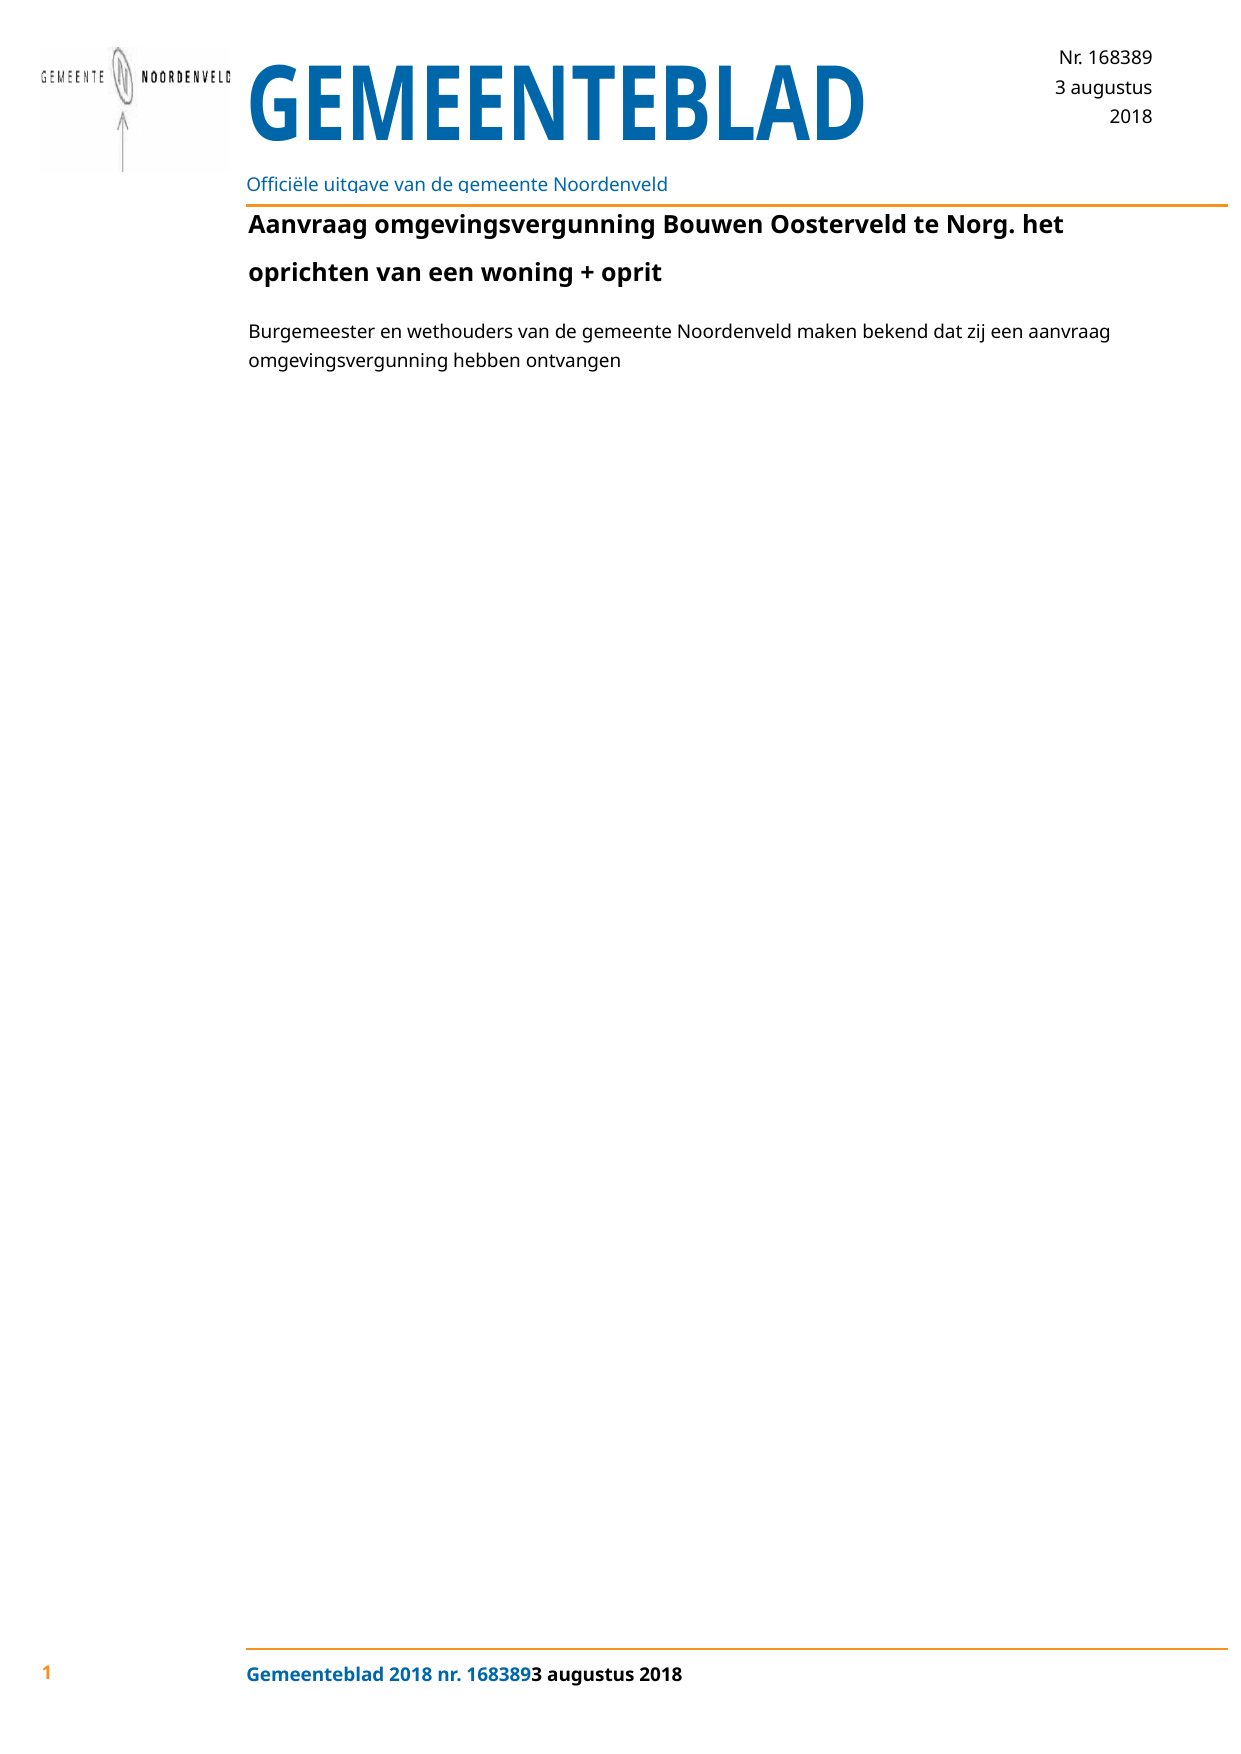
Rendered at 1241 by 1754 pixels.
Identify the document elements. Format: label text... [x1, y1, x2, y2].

text Burgemeester en wethouders van de gemeente Noordenveld maken bekend dat zij een aanvraag omgevingsvergunning hebben ontvangen [248, 318, 1152, 373]
picture [41, 47, 231, 172]
text Aanvraag omgevingsvergunning Bouwen Oosterveld te Norg. het oprichten van een woning + oprit [248, 207, 1152, 288]
